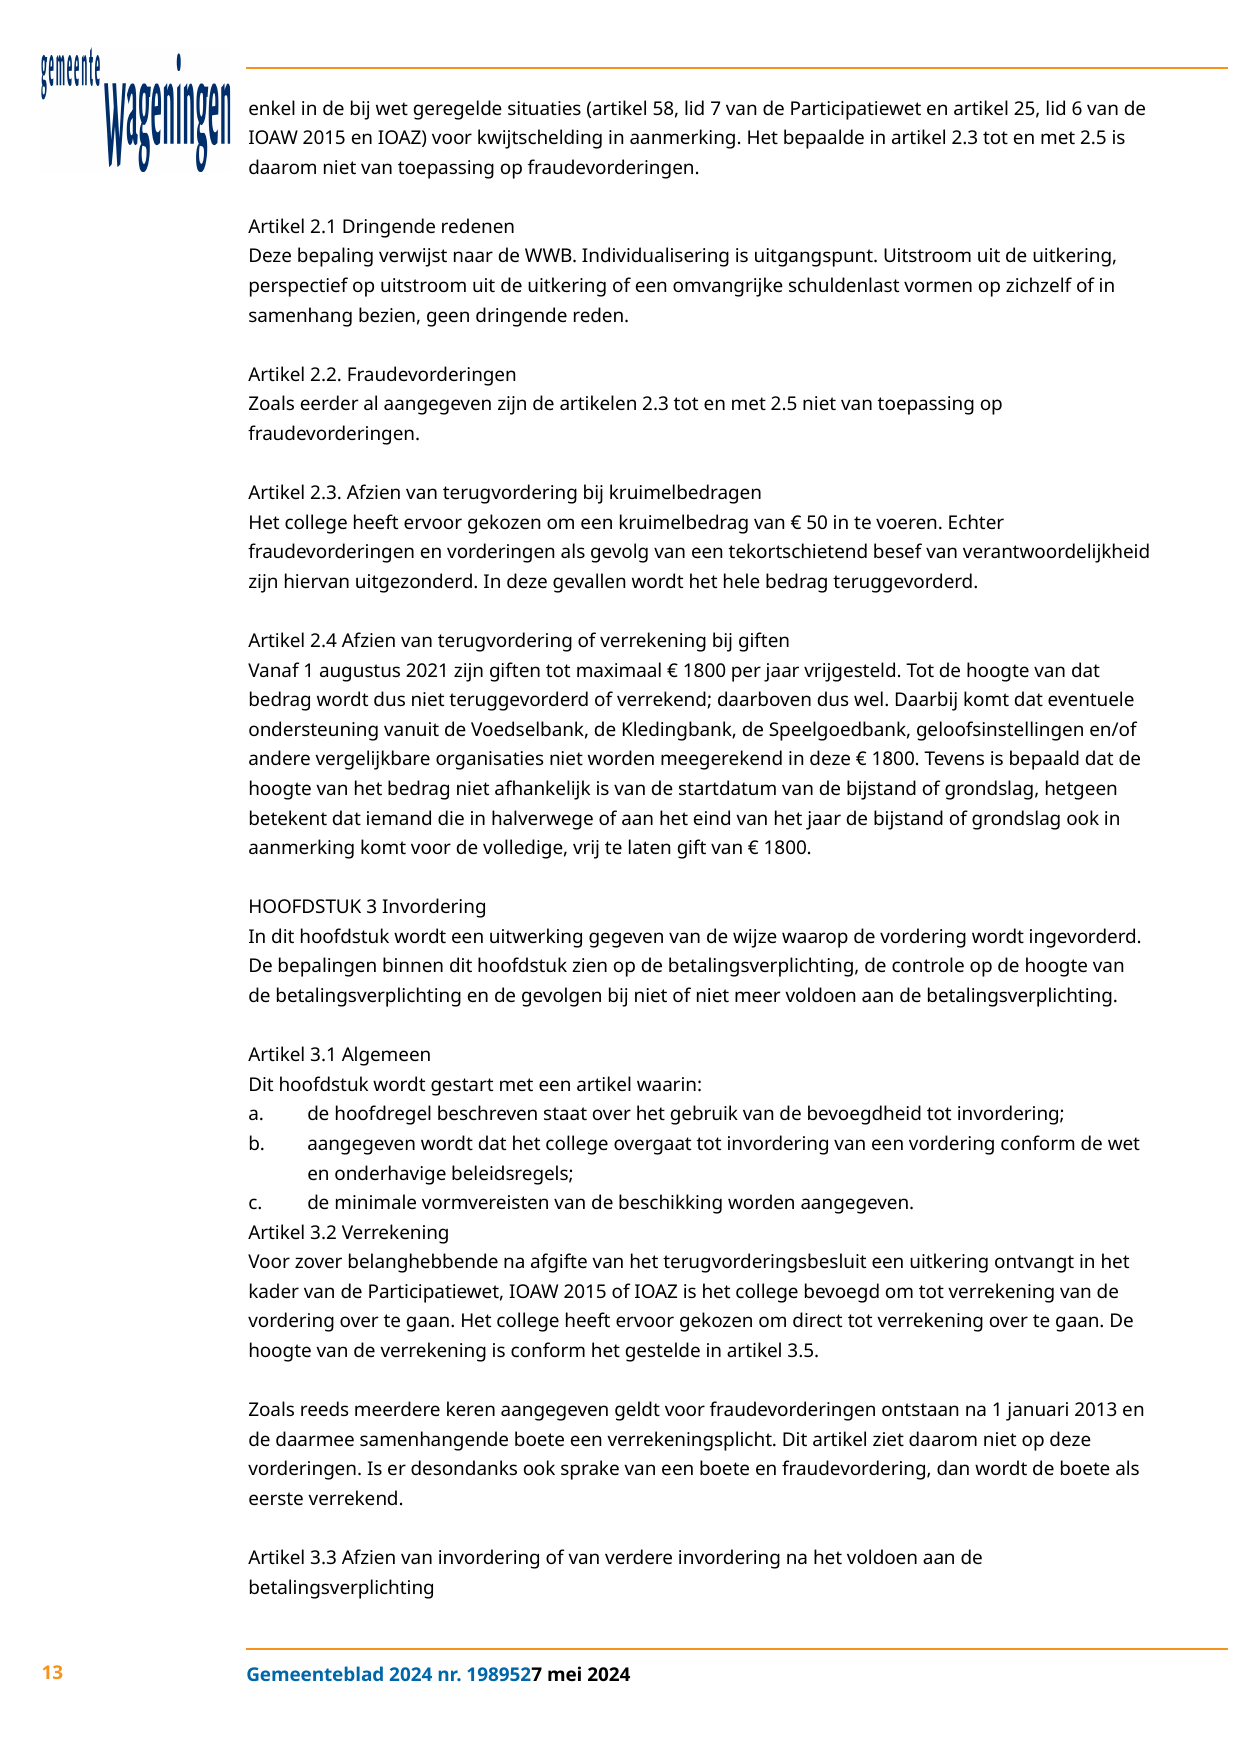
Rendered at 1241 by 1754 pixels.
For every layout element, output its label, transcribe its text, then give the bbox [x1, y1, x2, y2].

text Artikel 2.1 Dringende redenen [248, 213, 1152, 239]
text enkel in de bij wet geregelde situaties (artikel 58, lid 7 van de Participatiewet en artikel 25, lid 6 van de IOAW 2015 en IOAZ) voor kwijtschelding in aanmerking. Het bepaalde in artikel 2.3 tot en met 2.5 is daarom niet van toepassing op fraudevorderingen. [248, 95, 1152, 180]
text Het college heeft ervoor gekozen om een kruimelbedrag van € 50 in te voeren. Echter fraudevorderingen en vorderingen als gevolg van een tekortschietend besef van verantwoordelijkheid zijn hiervan uitgezonderd. In deze gevallen wordt het hele bedrag teruggevorderd. [248, 509, 1152, 594]
list aangegeven wordt dat het college overgaat tot invordering van een vordering conform de wet en onderhavige beleidsregels; [248, 1130, 1152, 1186]
text Voor zover belanghebbende na afgifte van het terugvorderingsbesluit een uitkering ontvangt in het kader van de Participatiewet, IOAW 2015 of IOAZ is het college bevoegd om tot verrekening van de vordering over te gaan. Het college heeft ervoor gekozen om direct tot verrekening over te gaan. De hoogte van de verrekening is conform het gestelde in artikel 3.5. [248, 1248, 1152, 1363]
text Zoals reeds meerdere keren aangegeven geldt voor fraudevorderingen ontstaan na 1 januari 2013 en de daarmee samenhangende boete een verrekeningsplicht. Dit artikel ziet daarom niet op deze vorderingen. Is er desondanks ook sprake van een boete en fraudevordering, dan wordt de boete als eerste verrekend. [248, 1396, 1152, 1511]
text Artikel 2.2. Fraudevorderingen [248, 361, 1152, 387]
text Artikel 3.1 Algemeen [248, 1041, 1152, 1067]
text In dit hoofdstuk wordt een uitwerking gegeven van de wijze waarop de vordering wordt ingevorderd. De bepalingen binnen dit hoofdstuk zien op de betalingsverplichting, de controle op de hoogte van de betalingsverplichting en de gevolgen bij niet of niet meer voldoen aan de betalingsverplichting. [248, 923, 1152, 1008]
text Deze bepaling verwijst naar de WWB. Individualisering is uitgangspunt. Uitstroom uit de uitkering, perspectief op uitstroom uit de uitkering of een omvangrijke schuldenlast vormen op zichzelf of in samenhang bezien, geen dringende reden. [248, 243, 1152, 328]
list de hoofdregel beschreven staat over het gebruik van de bevoegdheid tot invordering; [248, 1101, 1152, 1126]
text Dit hoofdstuk wordt gestart met een artikel waarin: [248, 1071, 1152, 1097]
text Artikel 2.3. Afzien van terugvordering bij kruimelbedragen [248, 479, 1152, 505]
picture [41, 47, 231, 172]
text Zoals eerder al aangegeven zijn de artikelen 2.3 tot en met 2.5 niet van toepassing op fraudevorderingen. [248, 391, 1152, 446]
text Artikel 3.2 Verrekening [248, 1219, 1152, 1245]
text Artikel 3.3 Afzien van invordering of van verdere invordering na het voldoen aan de betalingsverplichting [248, 1544, 1152, 1600]
text Vanaf 1 augustus 2021 zijn giften tot maximaal € 1800 per jaar vrijgesteld. Tot de hoogte van dat bedrag wordt dus niet teruggevorderd of verrekend; daarboven dus wel. Daarbij komt dat eventuele ondersteuning vanuit de Voedselbank, de Kledingbank, de Speelgoedbank, geloofsinstellingen en/of andere vergelijkbare organisaties niet worden meegerekend in deze € 1800. Tevens is bepaald dat de hoogte van het bedrag niet afhankelijk is van de startdatum van de bijstand of grondslag, hetgeen betekent dat iemand die in halverwege of aan het eind van het jaar de bijstand of grondslag ook in aanmerking komt voor de volledige, vrij te laten gift van € 1800. [248, 657, 1152, 860]
list de minimale vormvereisten van de beschikking worden aangegeven. [248, 1189, 1152, 1215]
text Artikel 2.4 Afzien van terugvordering of verrekening bij giften [248, 627, 1152, 653]
text HOOFDSTUK 3 Invordering [248, 893, 1152, 919]
